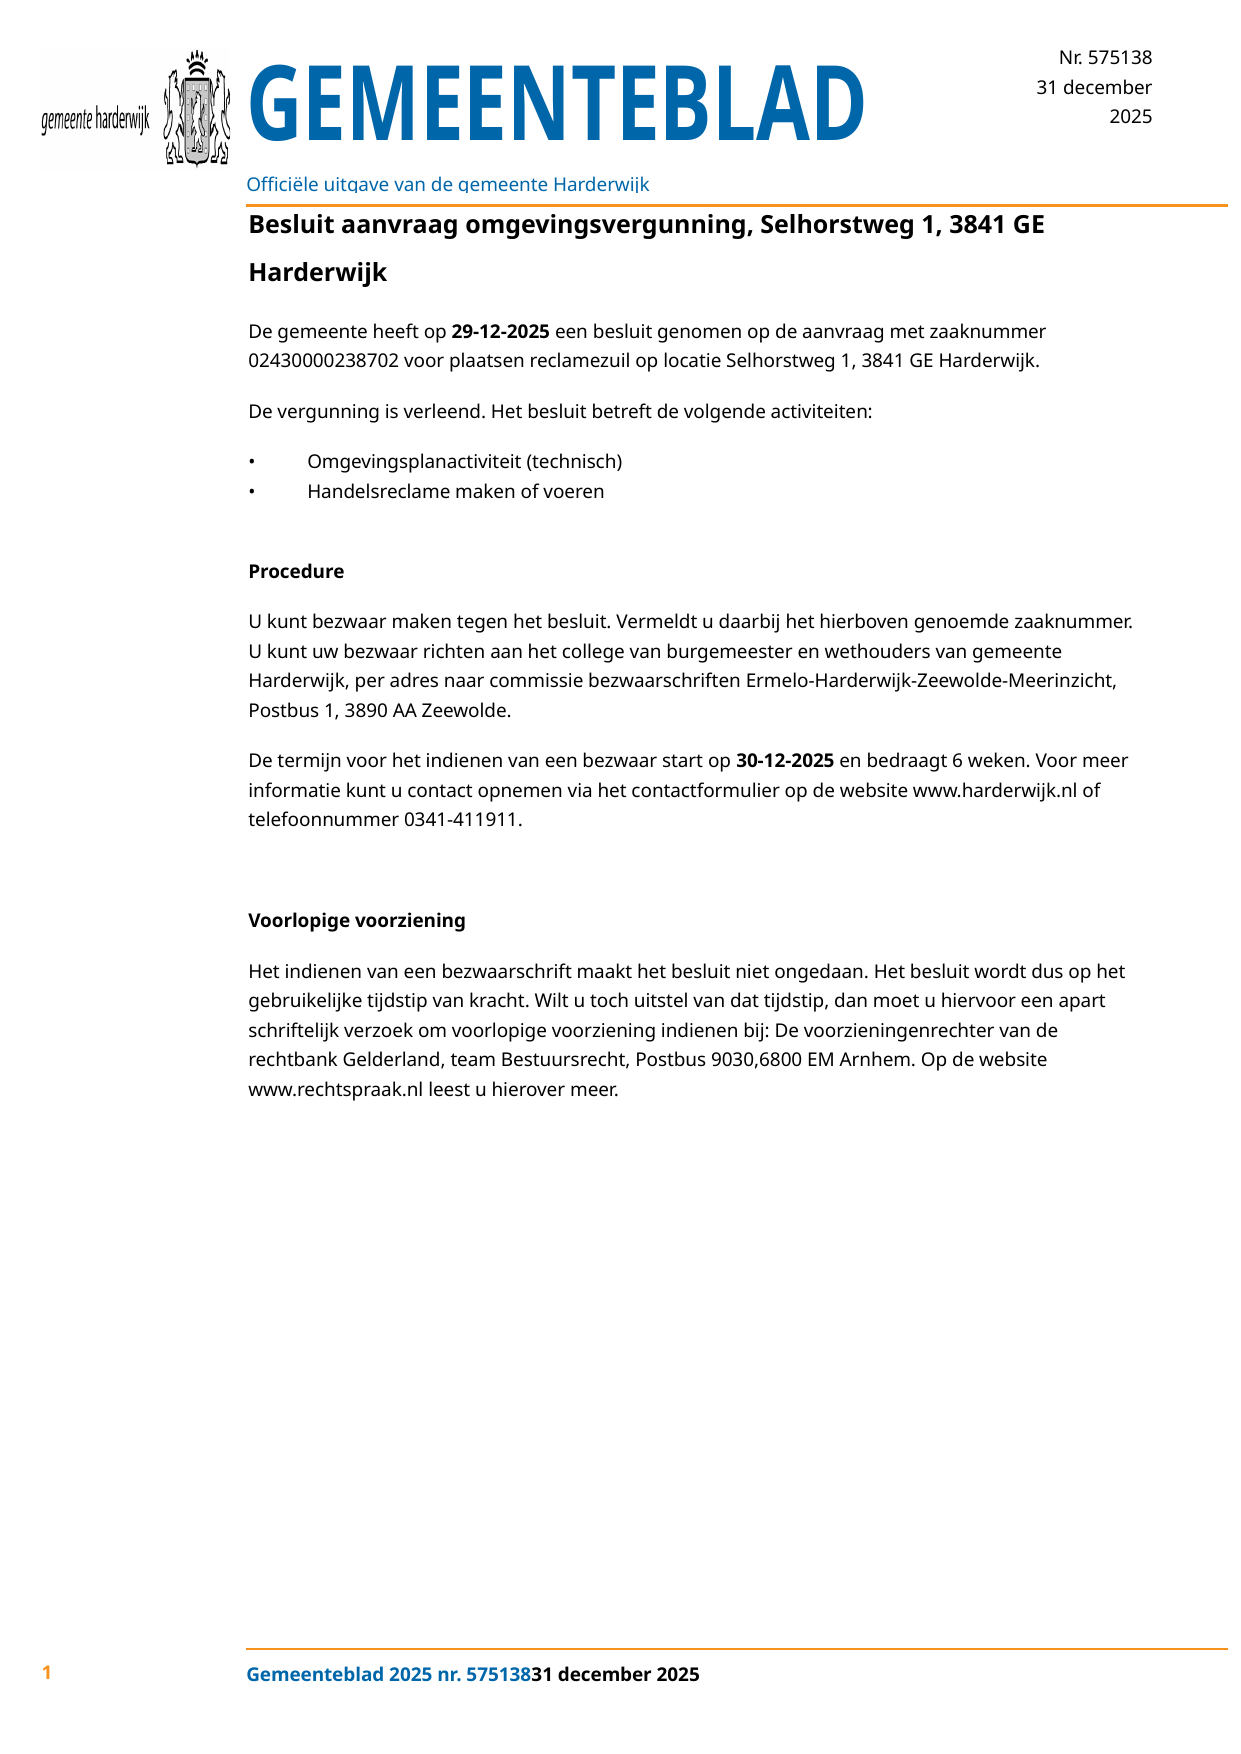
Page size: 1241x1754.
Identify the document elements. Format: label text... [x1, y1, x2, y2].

text Procedure [248, 558, 1152, 584]
text De gemeente heeft op 29-12-2025 een besluit genomen op de aanvraag met zaaknummer 02430000238702 voor plaatsen reclamezuil op locatie Selhorstweg 1, 3841 GE Harderwijk. [248, 318, 1152, 373]
list Omgevingsplanactiviteit (technisch) [248, 448, 1152, 474]
list Handelsreclame maken of voeren [248, 478, 1152, 504]
picture [41, 47, 231, 172]
text Besluit aanvraag omgevingsvergunning, Selhorstweg 1, 3841 GE Harderwijk [248, 207, 1152, 288]
text Voorlopige voorziening [248, 907, 1152, 933]
text U kunt bezwaar maken tegen het besluit. Vermeldt u daarbij het hierboven genoemde zaaknummer. U kunt uw bezwaar richten aan het college van burgemeester en wethouders van gemeente Harderwijk, per adres naar commissie bezwaarschriften Ermelo-Harderwijk-Zeewolde-Meerinzicht, Postbus 1, 3890 AA Zeewolde. [248, 608, 1152, 723]
text De vergunning is verleend. Het besluit betreft de volgende activiteiten: [248, 398, 1152, 424]
text De termijn voor het indienen van een bezwaar start op 30-12-2025 en bedraagt 6 weken. Voor meer informatie kunt u contact opnemen via het contactformulier op de website www.harderwijk.nl of telefoonnummer 0341-411911. [248, 747, 1152, 832]
text Het indienen van een bezwaarschrift maakt het besluit niet ongedaan. Het besluit wordt dus op het gebruikelijke tijdstip van kracht. Wilt u toch uitstel van dat tijdstip, dan moet u hiervoor een apart schriftelijk verzoek om voorlopige voorziening indienen bij: De voorzieningenrechter van de rechtbank Gelderland, team Bestuursrecht, Postbus 9030,6800 EM Arnhem. Op de website www.rechtspraak.nl leest u hierover meer. [248, 958, 1152, 1102]
